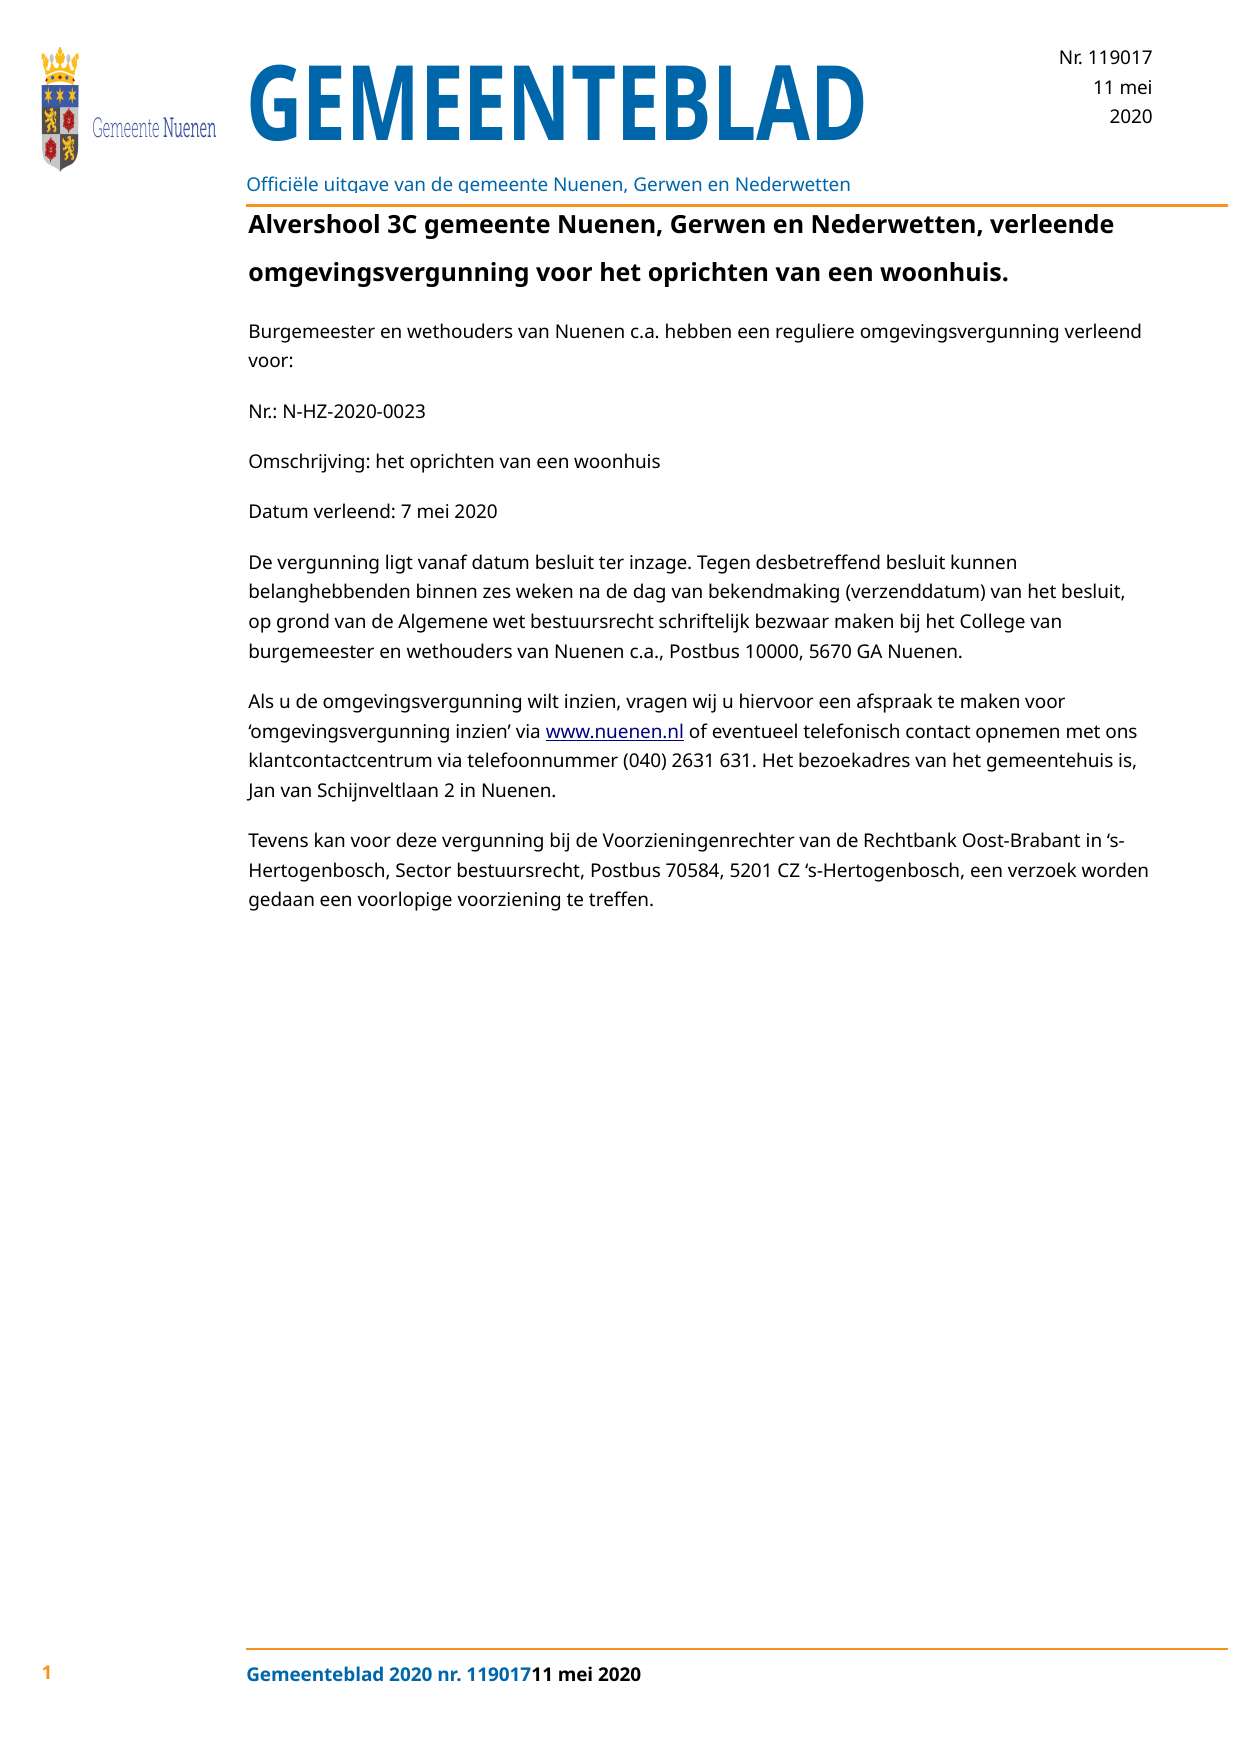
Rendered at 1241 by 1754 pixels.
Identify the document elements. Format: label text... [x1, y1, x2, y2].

picture [41, 47, 231, 172]
text Datum verleend: 7 mei 2020 [248, 499, 1152, 524]
text De vergunning ligt vanaf datum besluit ter inzage. Tegen desbetreffend besluit kunnen belanghebbenden binnen zes weken na de dag van bekendmaking (verzenddatum) van het besluit, op grond van de Algemene wet bestuursrecht schriftelijk bezwaar maken bij het College van burgemeester en wethouders van Nuenen c.a., Postbus 10000, 5670 GA Nuenen. [248, 549, 1152, 664]
text Omschrijving: het oprichten van een woonhuis [248, 448, 1152, 474]
text Tevens kan voor deze vergunning bij de Voorzieningenrechter van de Rechtbank Oost-Brabant in ‘s-Hertogenbosch, Sector bestuursrecht, Postbus 70584, 5201 CZ ‘s-Hertogenbosch, een verzoek worden gedaan een voorlopige voorziening te treffen. [248, 827, 1152, 912]
text Als u de omgevingsvergunning wilt inzien, vragen wij u hiervoor een afspraak te maken voor ‘omgevingsvergunning inzien’ via www.nuenen.nl of eventueel telefonisch contact opnemen met ons klantcontactcentrum via telefoonnummer (040) 2631 631. Het bezoekadres van het gemeentehuis is, Jan van Schijnveltlaan 2 in Nuenen. [248, 688, 1152, 803]
text Nr.: N-HZ-2020-0023 [248, 398, 1152, 424]
text Alvershool 3C gemeente Nuenen, Gerwen en Nederwetten, verleende omgevingsvergunning voor het oprichten van een woonhuis. [248, 207, 1152, 288]
text Burgemeester en wethouders van Nuenen c.a. hebben een reguliere omgevingsvergunning verleend voor: [248, 318, 1152, 373]
